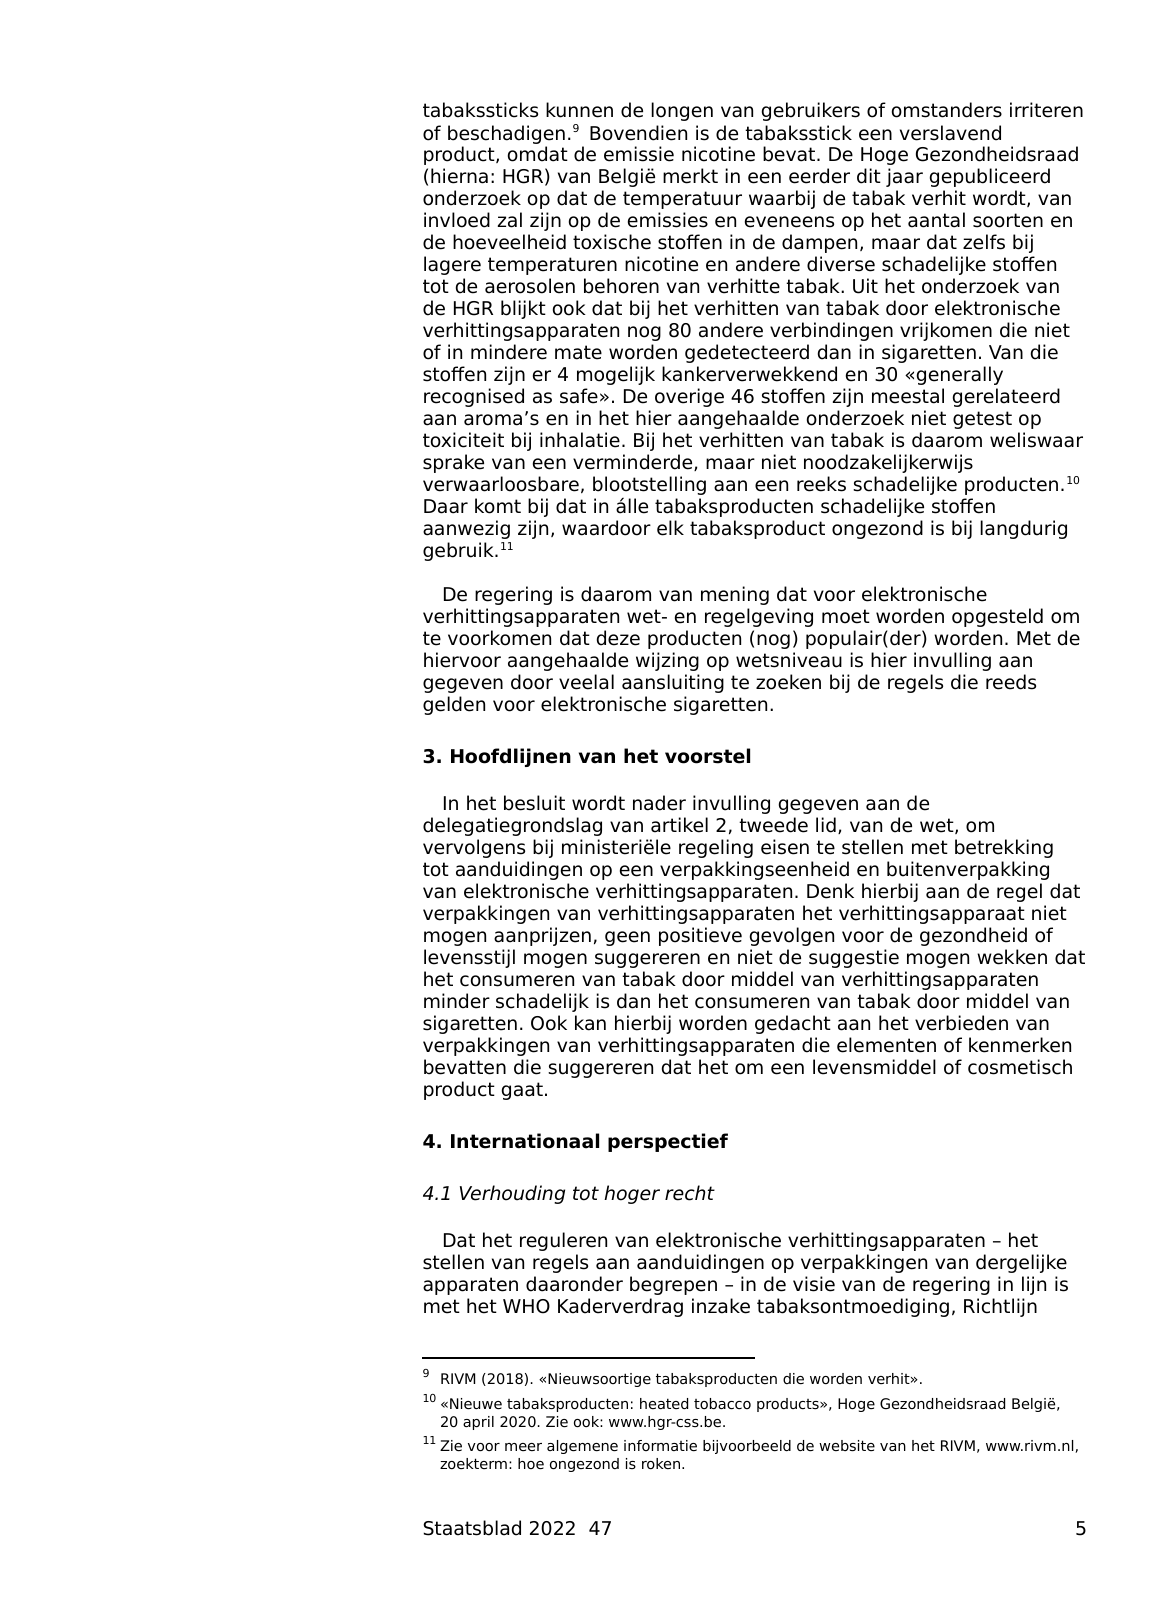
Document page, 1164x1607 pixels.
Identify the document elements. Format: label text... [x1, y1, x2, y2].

text tabakssticks kunnen de longen van gebruikers of omstanders irriteren of beschadigen. Bovendien is de tabaksstick een verslavend product, omdat de emissie nicotine bevat. De Hoge Gezondheidsraad (hierna: HGR) van België merkt in een eerder dit jaar gepubliceerd onderzoek op dat de temperatuur waarbij de tabak verhit wordt, van invloed zal zijn op de emissies en eveneens op het aantal soorten en de hoeveelheid toxische stoffen in de dampen, maar dat zelfs bij lagere temperaturen nicotine en andere diverse schadelijke stoffen tot de aerosolen behoren van verhitte tabak. Uit het onderzoek van de HGR blijkt ook dat bij het verhitten van tabak door elektronische verhittingsapparaten nog 80 andere verbindingen vrijkomen die niet of in mindere mate worden gedetecteerd dan in sigaretten. Van die stoffen zijn er 4 mogelijk kankerverwekkend en 30 «generally recognised as safe». De overige 46 stoffen zijn meestal gerelateerd aan aroma’s en in het hier aangehaalde onderzoek niet getest op toxiciteit bij inhalatie. Bij het verhitten van tabak is daarom weliswaar sprake van een verminderde, maar niet noodzakelijkerwijs verwaarloosbare, blootstelling aan een reeks schadelijke producten. Daar komt bij dat in álle tabaksproducten schadelijke stoffen aanwezig zijn, waardoor elk tabaksproduct ongezond is bij langdurig gebruik. [422, 100, 1087, 562]
text In het besluit wordt nader invulling gegeven aan de delegatiegrondslag van artikel 2, tweede lid, van de wet, om vervolgens bij ministeriële regeling eisen te stellen met betrekking tot aanduidingen op een verpakkingseenheid en buitenverpakking van elektronische verhittingsapparaten. Denk hierbij aan de regel dat verpakkingen van verhittingsapparaten het verhittingsapparaat niet mogen aanprijzen, geen positieve gevolgen voor de gezondheid of levensstijl mogen suggereren en niet de suggestie mogen wekken dat het consumeren van tabak door middel van verhittingsapparaten minder schadelijk is dan het consumeren van tabak door middel van sigaretten. Ook kan hierbij worden gedacht aan het verbieden van verpakkingen van verhittingsapparaten die elementen of kenmerken bevatten die suggereren dat het om een levensmiddel of cosmetisch product gaat. [422, 793, 1087, 1101]
subtitle 4.1 Verhouding tot hoger recht [422, 1183, 1087, 1205]
subtitle 4. Internationaal perspectief [422, 1131, 1087, 1153]
subtitle 3. Hoofdlijnen van het voorstel [422, 746, 1087, 768]
text RIVM (2018). «Nieuwsoortige tabaksproducten die worden verhit». [422, 1367, 1087, 1389]
text Dat het reguleren van elektronische verhittingsapparaten – het stellen van regels aan aanduidingen op verpakkingen van dergelijke apparaten daaronder begrepen – in de visie van de regering in lijn is met het WHO Kaderverdrag inzake tabaksontmoediging, Richtlijn [422, 1230, 1087, 1318]
text De regering is daarom van mening dat voor elektronische verhittingsapparaten wet- en regelgeving moet worden opgesteld om te voorkomen dat deze producten (nog) populair(der) worden. Met de hiervoor aangehaalde wijzing op wetsniveau is hier invulling aan gegeven door veelal aansluiting te zoeken bij de regels die reeds gelden voor elektronische sigaretten. [422, 584, 1087, 716]
text «Nieuwe tabaksproducten: heated tobacco products», Hoge Gezondheidsraad België, 20 april 2020. Zie ook: www.hgr-css.be. [422, 1392, 1087, 1431]
text Zie voor meer algemene informatie bijvoorbeeld de website van het RIVM, www.rivm.nl, zoekterm: hoe ongezond is roken. [422, 1434, 1087, 1473]
